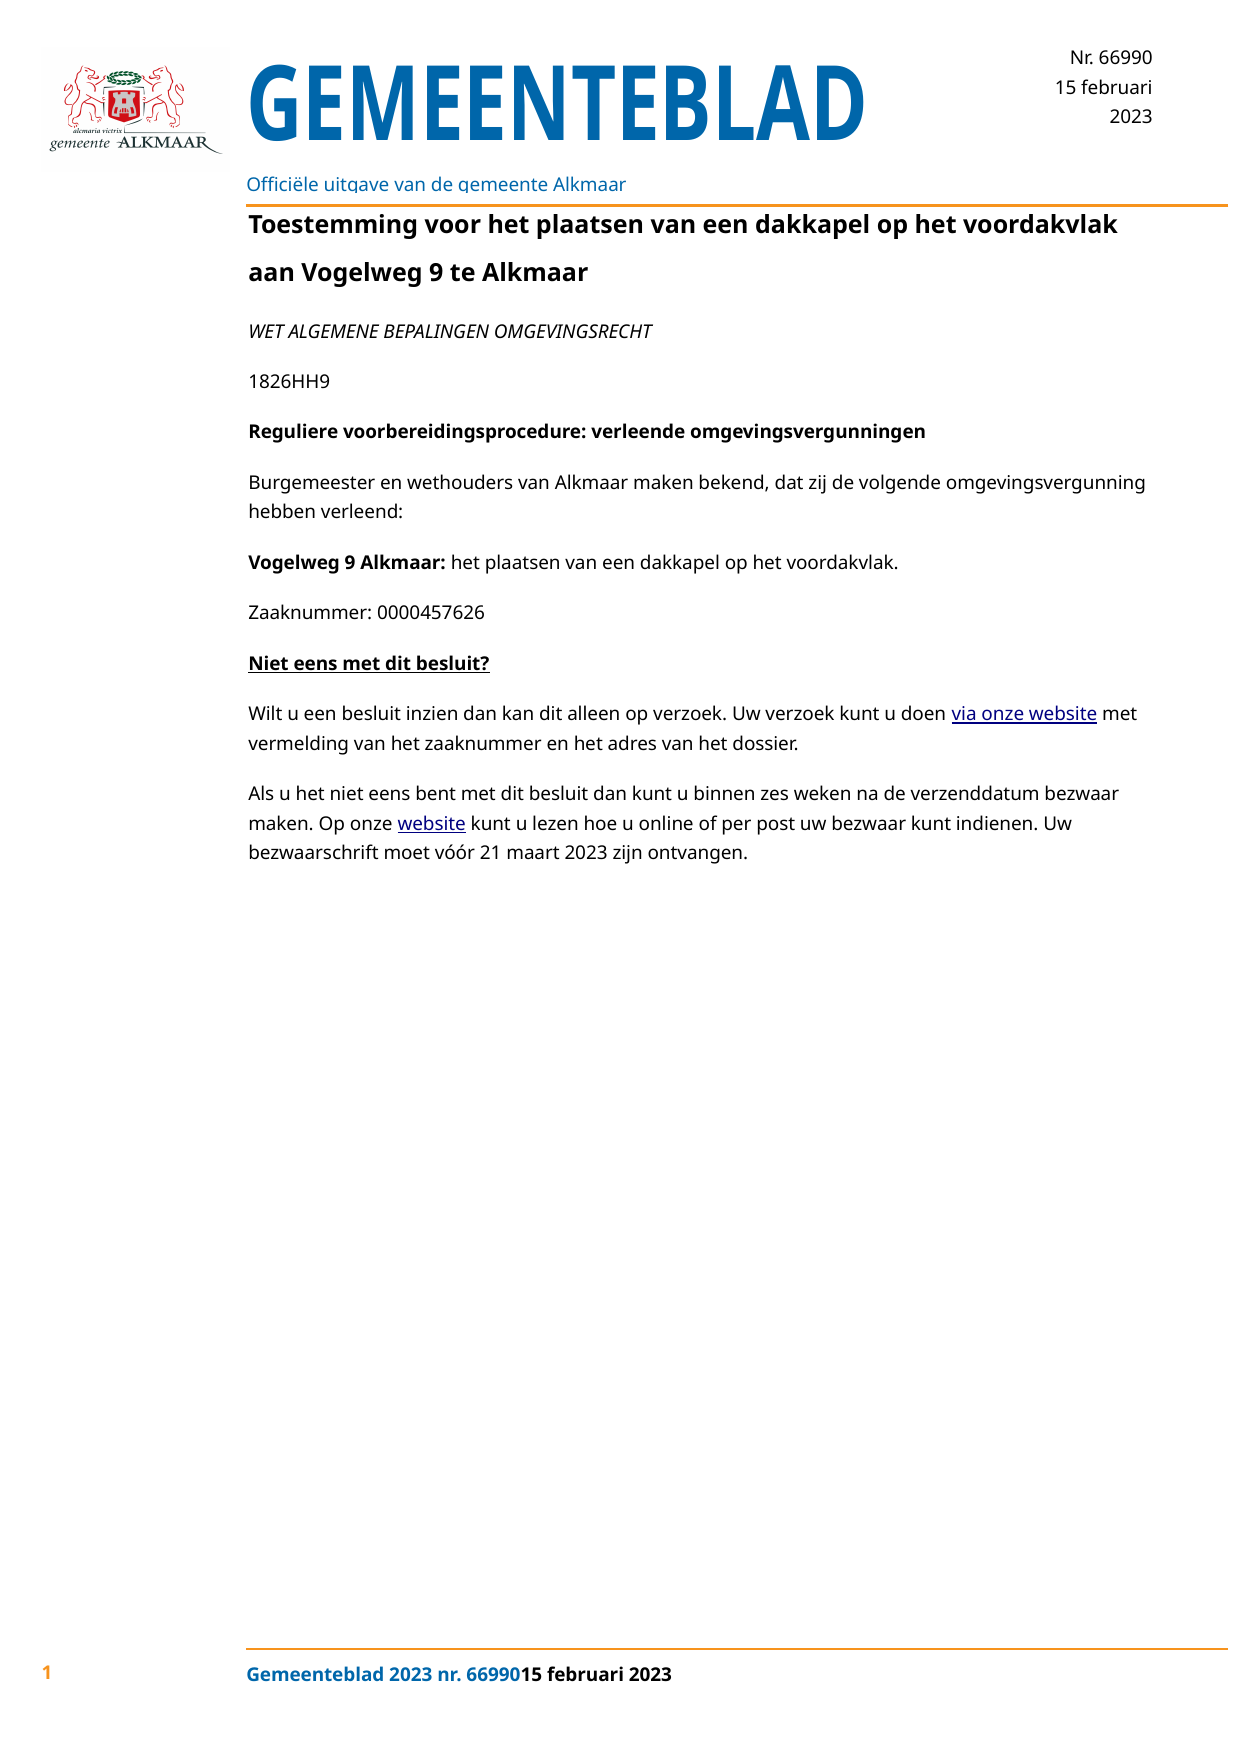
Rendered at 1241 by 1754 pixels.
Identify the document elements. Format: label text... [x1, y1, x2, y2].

text Toestemming voor het plaatsen van een dakkapel op het voordakvlak aan Vogelweg 9 te Alkmaar [248, 207, 1152, 288]
text Burgemeester en wethouders van Alkmaar maken bekend, dat zij de volgende omgevingsvergunning hebben verleend: [248, 469, 1152, 524]
text Zaaknummer: 0000457626 [248, 599, 1152, 625]
picture [41, 47, 231, 172]
text Reguliere voorbereidingsprocedure: verleende omgevingsvergunningen [248, 419, 1152, 444]
text Niet eens met dit besluit? [248, 650, 1152, 676]
text Vogelweg 9 Alkmaar: het plaatsen van een dakkapel op het voordakvlak. [248, 549, 1152, 575]
text Wilt u een besluit inzien dan kan dit alleen op verzoek. Uw verzoek kunt u doen via onze website met vermelding van het zaaknummer en het adres van het dossier. [248, 700, 1152, 756]
text 1826HH9 [248, 368, 1152, 394]
text Als u het niet eens bent met dit besluit dan kunt u binnen zes weken na de verzenddatum bezwaar maken. Op onze website kunt u lezen hoe u online of per post uw bezwaar kunt indienen. Uw bezwaarschrift moet vóór 21 maart 2023 zijn ontvangen. [248, 780, 1152, 865]
text WET ALGEMENE BEPALINGEN OMGEVINGSRECHT [248, 318, 1152, 344]
